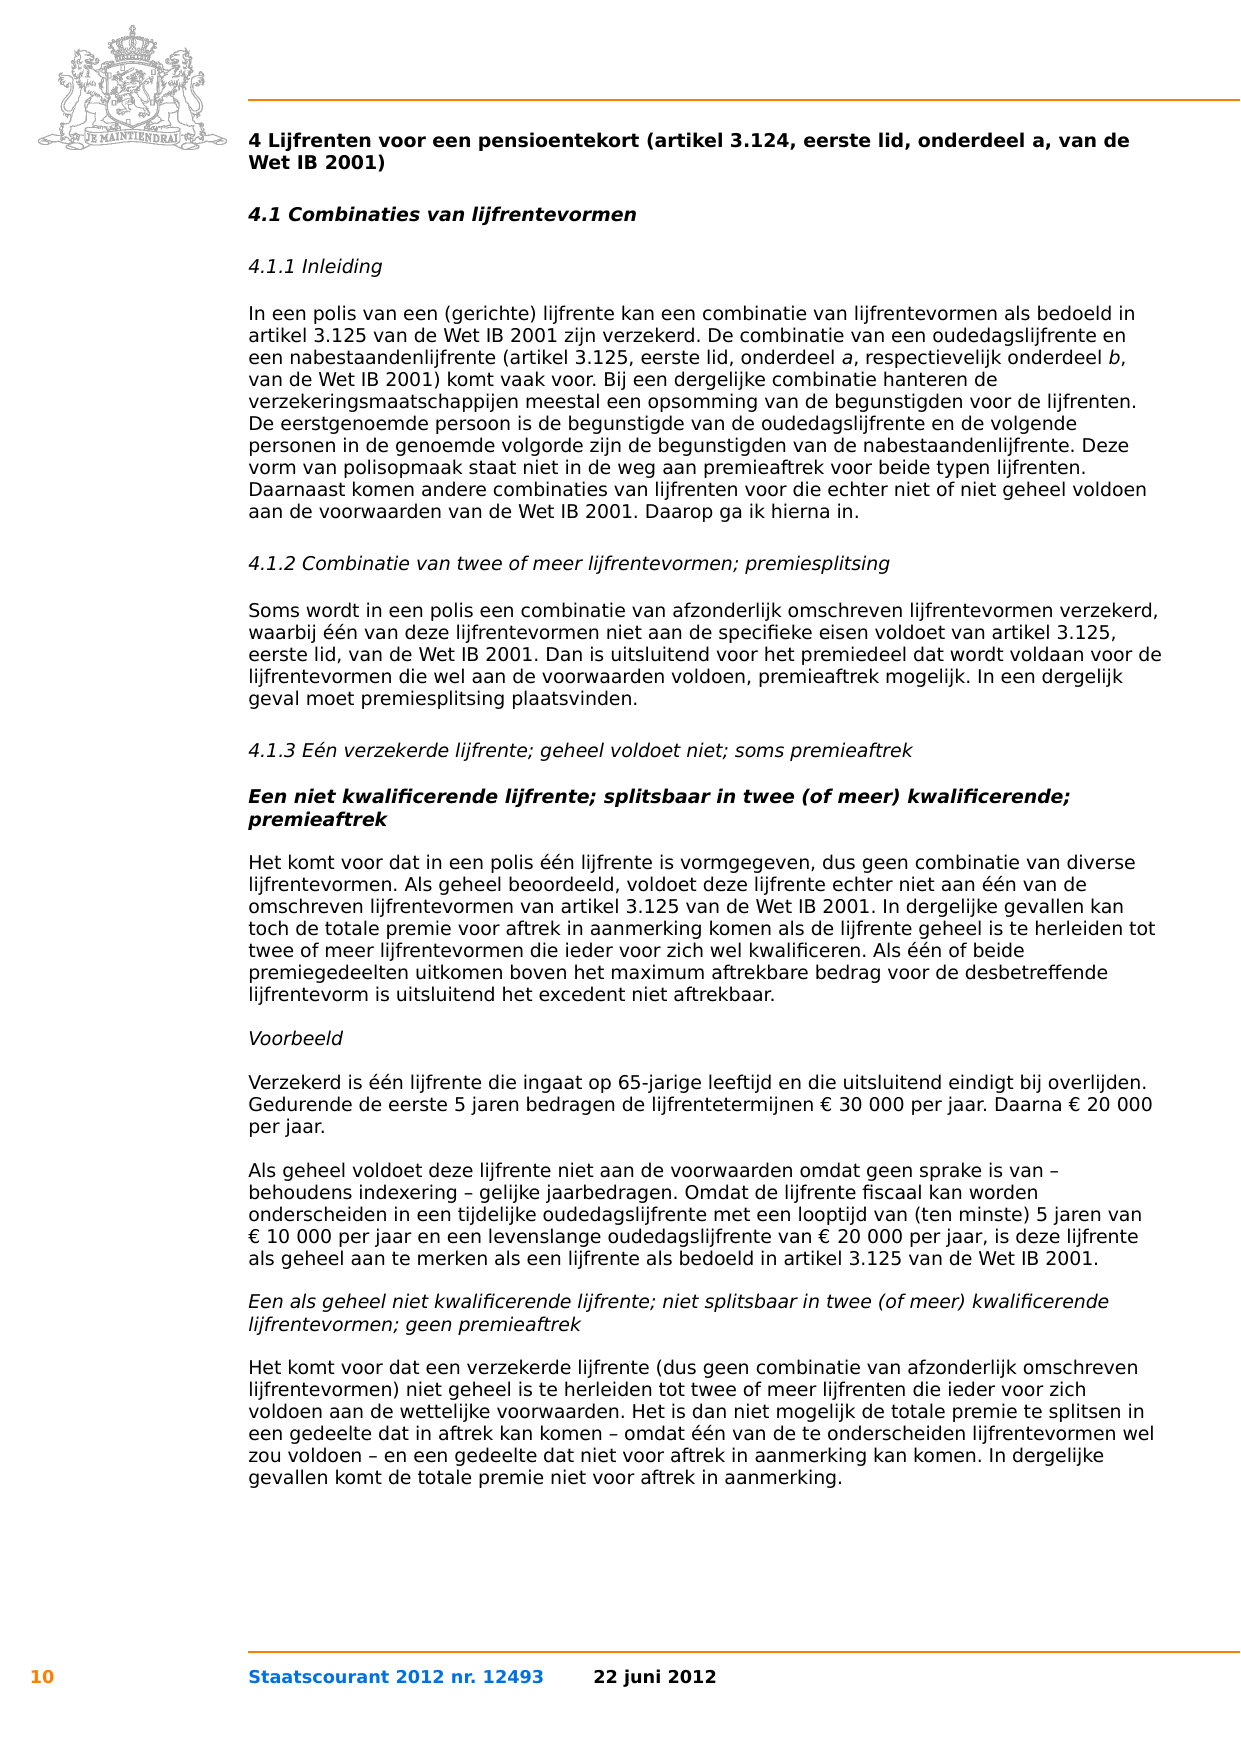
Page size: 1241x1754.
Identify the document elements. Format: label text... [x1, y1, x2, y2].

text Als geheel voldoet deze lijfrente niet aan de voorwaarden omdat geen sprake is van – behoudens indexering – gelijke jaarbedragen. Omdat de lijfrente fiscaal kan worden onderscheiden in een tijdelijke oudedagslijfrente met een looptijd van (ten minste) 5 jaren van € 10 000 per jaar en een levenslange oudedagslijfrente van € 20 000 per jaar, is deze lijfrente als geheel aan te merken als een lijfrente als bedoeld in artikel 3.125 van de Wet IB 2001. [248, 1160, 1163, 1269]
picture [38, 25, 227, 150]
text Het komt voor dat in een polis één lijfrente is vormgegeven, dus geen combinatie van diverse lijfrentevormen. Als geheel beoordeeld, voldoet deze lijfrente echter niet aan één van de omschreven lijfrentevormen van artikel 3.125 van de Wet IB 2001. In dergelijke gevallen kan toch de totale premie voor aftrek in aanmerking komen als de lijfrente geheel is te herleiden tot twee of meer lijfrentevormen die ieder voor zich wel kwalificeren. Als één of beide premiegedeelten uitkomen boven het maximum aftrekbare bedrag voor de desbetreffende lijfrentevorm is uitsluitend het excedent niet aftrekbaar. [248, 852, 1163, 1006]
subtitle Voorbeeld [248, 1028, 1163, 1050]
text Het komt voor dat een verzekerde lijfrente (dus geen combinatie van afzonderlijk omschreven lijfrentevormen) niet geheel is te herleiden tot twee of meer lijfrenten die ieder voor zich voldoen aan de wettelijke voorwaarden. Het is dan niet mogelijk de totale premie te splitsen in een gedeelte dat in aftrek kan komen – omdat één van de te onderscheiden lijfrentevormen wel zou voldoen – en een gedeelte dat niet voor aftrek in aanmerking kan komen. In dergelijke gevallen komt de totale premie niet voor aftrek in aanmerking. [248, 1357, 1163, 1489]
text Soms wordt in een polis een combinatie van afzonderlijk omschreven lijfrentevormen verzekerd, waarbij één van deze lijfrentevormen niet aan de specifieke eisen voldoet van artikel 3.125, eerste lid, van de Wet IB 2001. Dan is uitsluitend voor het premiedeel dat wordt voldaan voor de lijfrentevormen die wel aan de voorwaarden voldoen, premieaftrek mogelijk. In een dergelijk geval moet premiesplitsing plaatsvinden. [248, 599, 1163, 709]
text Verzekerd is één lijfrente die ingaat op 65-jarige leeftijd en die uitsluitend eindigt bij overlijden. Gedurende de eerste 5 jaren bedragen de lijfrentetermijnen € 30 000 per jaar. Daarna € 20 000 per jaar. [248, 1072, 1163, 1138]
text In een polis van een (gerichte) lijfrente kan een combinatie van lijfrentevormen als bedoeld in artikel 3.125 van de Wet IB 2001 zijn verzekerd. De combinatie van een oudedagslijfrente en een nabestaandenlijfrente (artikel 3.125, eerste lid, onderdeel a, respectievelijk onderdeel b, van de Wet IB 2001) komt vaak voor. Bij een dergelijke combinatie hanteren de verzekeringsmaatschappijen meestal een opsomming van de begunstigden voor de lijfrenten. De eerstgenoemde persoon is de begunstigde van de oudedagslijfrente en de volgende personen in de genoemde volgorde zijn de begunstigden van de nabestaandenlijfrente. Deze vorm van polisopmaak staat niet in de weg aan premieaftrek voor beide typen lijfrenten. Daarnaast komen andere combinaties van lijfrenten voor die echter niet of niet geheel voldoen aan de voorwaarden van de Wet IB 2001. Daarop ga ik hierna in. [248, 303, 1163, 523]
subtitle Een niet kwalificerende lijfrente; splitsbaar in twee (of meer) kwalificerende; premieaftrek [248, 786, 1163, 830]
subtitle 4.1 Combinaties van lijfrentevormen [248, 204, 1163, 226]
subtitle 4 Lijfrenten voor een pensioentekort (artikel 3.124, eerste lid, onderdeel a, van de Wet IB 2001) [248, 130, 1163, 174]
subtitle 4.1.1 Inleiding [248, 256, 1163, 278]
subtitle 4.1.2 Combinatie van twee of meer lijfrentevormen; premiesplitsing [248, 553, 1163, 574]
subtitle 4.1.3 Eén verzekerde lijfrente; geheel voldoet niet; soms premieaftrek [248, 739, 1163, 761]
subtitle Een als geheel niet kwalificerende lijfrente; niet splitsbaar in twee (of meer) kwalificerende lijfrentevormen; geen premieaftrek [248, 1291, 1163, 1335]
